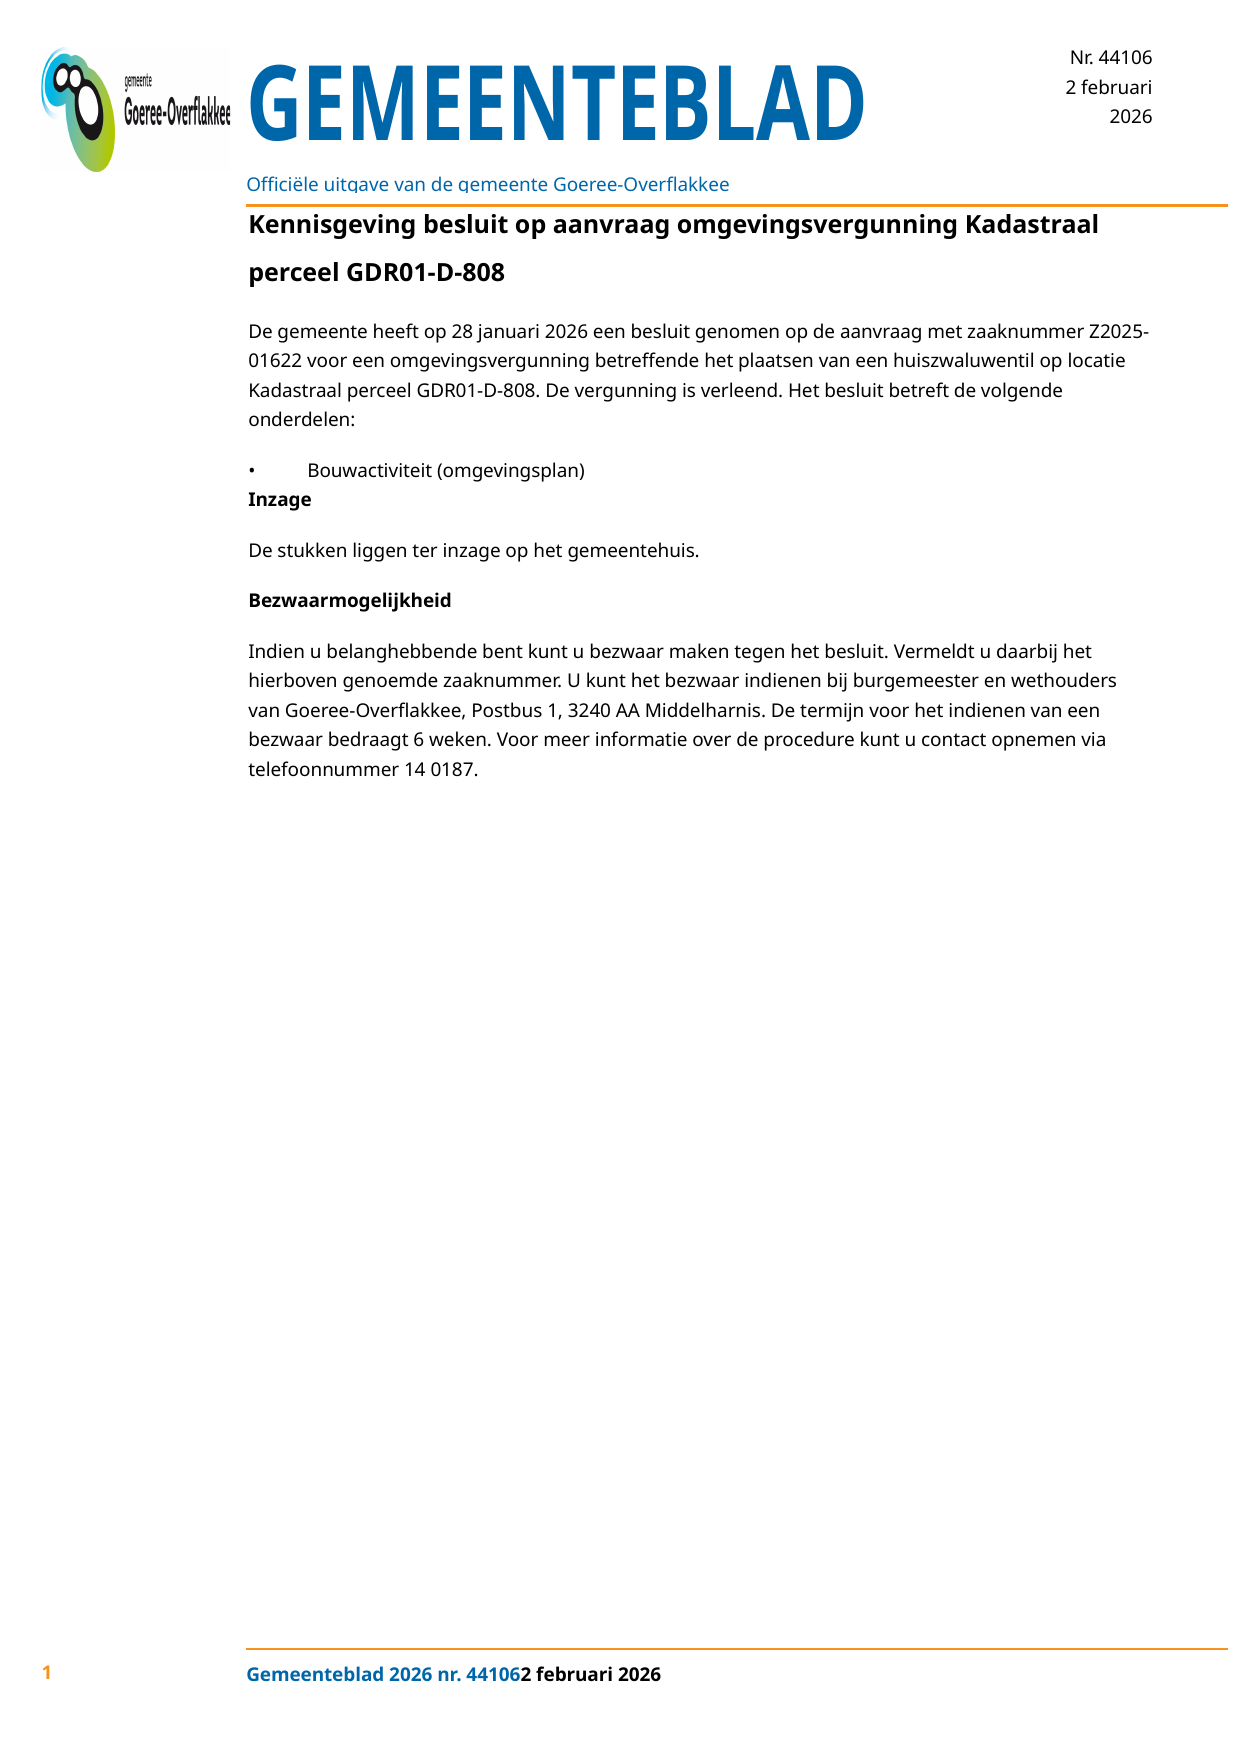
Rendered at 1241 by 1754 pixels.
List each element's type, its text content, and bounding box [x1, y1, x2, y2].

list Bouwactiviteit (omgevingsplan) [248, 457, 1152, 483]
text De stukken liggen ter inzage op het gemeentehuis. [248, 537, 1152, 563]
text Indien u belanghebbende bent kunt u bezwaar maken tegen het besluit. Vermeldt u daarbij het hierboven genoemde zaaknummer. U kunt het bezwaar indienen bij burgemeester en wethouders van Goeree-Overflakkee, Postbus 1, 3240 AA Middelharnis. De termijn voor het indienen van een bezwaar bedraagt 6 weken. Voor meer informatie over de procedure kunt u contact opnemen via telefoonnummer 14 0187. [248, 638, 1152, 782]
text De gemeente heeft op 28 januari 2026 een besluit genomen op de aanvraag met zaaknummer Z2025-01622 voor een omgevingsvergunning betreffende het plaatsen van een huiszwaluwentil op locatie Kadastraal perceel GDR01-D-808. De vergunning is verleend. Het besluit betreft de volgende onderdelen: [248, 318, 1152, 432]
text Bezwaarmogelijkheid [248, 587, 1152, 613]
text Inzage [248, 487, 1152, 512]
text Kennisgeving besluit op aanvraag omgevingsvergunning Kadastraal perceel GDR01-D-808 [248, 207, 1152, 288]
picture [41, 47, 231, 172]
